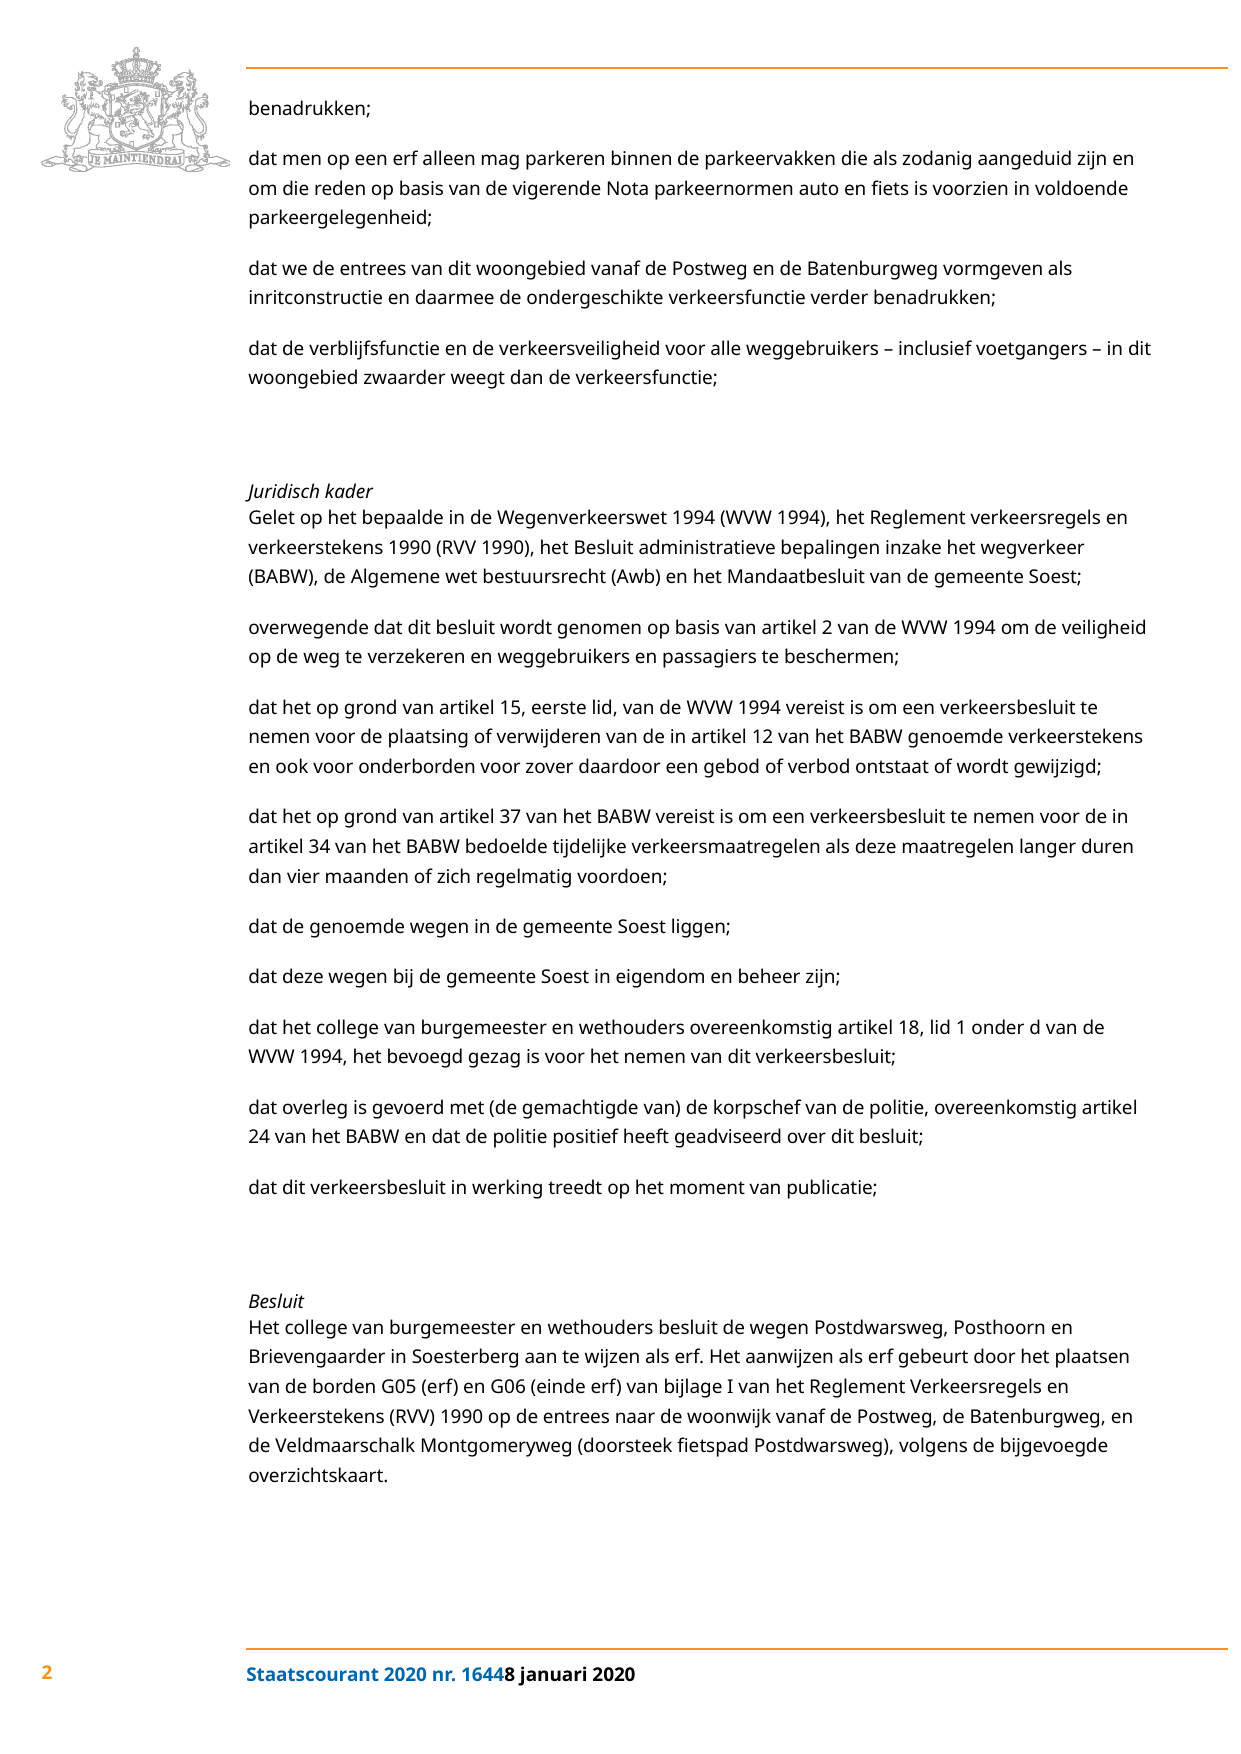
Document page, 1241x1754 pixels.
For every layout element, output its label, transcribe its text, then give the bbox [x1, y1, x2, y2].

picture [41, 47, 231, 172]
text dat deze wegen bij de gemeente Soest in eigendom en beheer zijn; [248, 964, 1152, 989]
text dat men op een erf alleen mag parkeren binnen de parkeervakken die als zodanig aangeduid zijn en om die reden op basis van de vigerende Nota parkeernormen auto en fiets is voorzien in voldoende parkeergelegenheid; [248, 145, 1152, 230]
text dat het college van burgemeester en wethouders overeenkomstig artikel 18, lid 1 onder d van de WVW 1994, het bevoegd gezag is voor het nemen van dit verkeersbesluit; [248, 1014, 1152, 1069]
text Besluit [248, 1288, 1152, 1314]
text dat de genoemde wegen in de gemeente Soest liggen; [248, 913, 1152, 939]
text dat dit verkeersbesluit in werking treedt op het moment van publicatie; [248, 1174, 1152, 1200]
text Juridisch kader [248, 479, 1152, 504]
text dat we de entrees van dit woongebied vanaf de Postweg en de Batenburgweg vormgeven als inritconstructie en daarmee de ondergeschikte verkeersfunctie verder benadrukken; [248, 255, 1152, 310]
text Gelet op het bepaalde in de Wegenverkeerswet 1994 (WVW 1994), het Reglement verkeersregels en verkeerstekens 1990 (RVV 1990), het Besluit administratieve bepalingen inzake het wegverkeer (BABW), de Algemene wet bestuursrecht (Awb) en het Mandaatbesluit van de gemeente Soest; [248, 504, 1152, 589]
text dat het op grond van artikel 15, eerste lid, van de WVW 1994 vereist is om een verkeersbesluit te nemen voor de plaatsing of verwijderen van de in artikel 12 van het BABW genoemde verkeerstekens en ook voor onderborden voor zover daardoor een gebod of verbod ontstaat of wordt gewijzigd; [248, 694, 1152, 779]
text Het college van burgemeester en wethouders besluit de wegen Postdwarsweg, Posthoorn en Brievengaarder in Soesterberg aan te wijzen als erf. Het aanwijzen als erf gebeurt door het plaatsen van de borden G05 (erf) en G06 (einde erf) van bijlage I van het Reglement Verkeersregels en Verkeerstekens (RVV) 1990 op de entrees naar de woonwijk vanaf de Postweg, de Batenburgweg, en de Veldmaarschalk Montgomeryweg (doorsteek fietspad Postdwarsweg), volgens de bijgevoegde overzichtskaart. [248, 1314, 1152, 1488]
text benadrukken; [248, 95, 1152, 121]
text dat de verblijfsfunctie en de verkeersveiligheid voor alle weggebruikers – inclusief voetgangers – in dit woongebied zwaarder weegt dan de verkeersfunctie; [248, 335, 1152, 390]
text dat het op grond van artikel 37 van het BABW vereist is om een verkeersbesluit te nemen voor de in artikel 34 van het BABW bedoelde tijdelijke verkeersmaatregelen als deze maatregelen langer duren dan vier maanden of zich regelmatig voordoen; [248, 804, 1152, 888]
text overwegende dat dit besluit wordt genomen op basis van artikel 2 van de WVW 1994 om de veiligheid op de weg te verzekeren en weggebruikers en passagiers te beschermen; [248, 614, 1152, 669]
text dat overleg is gevoerd met (de gemachtigde van) de korpschef van de politie, overeenkomstig artikel 24 van het BABW en dat de politie positief heeft geadviseerd over dit besluit; [248, 1094, 1152, 1149]
